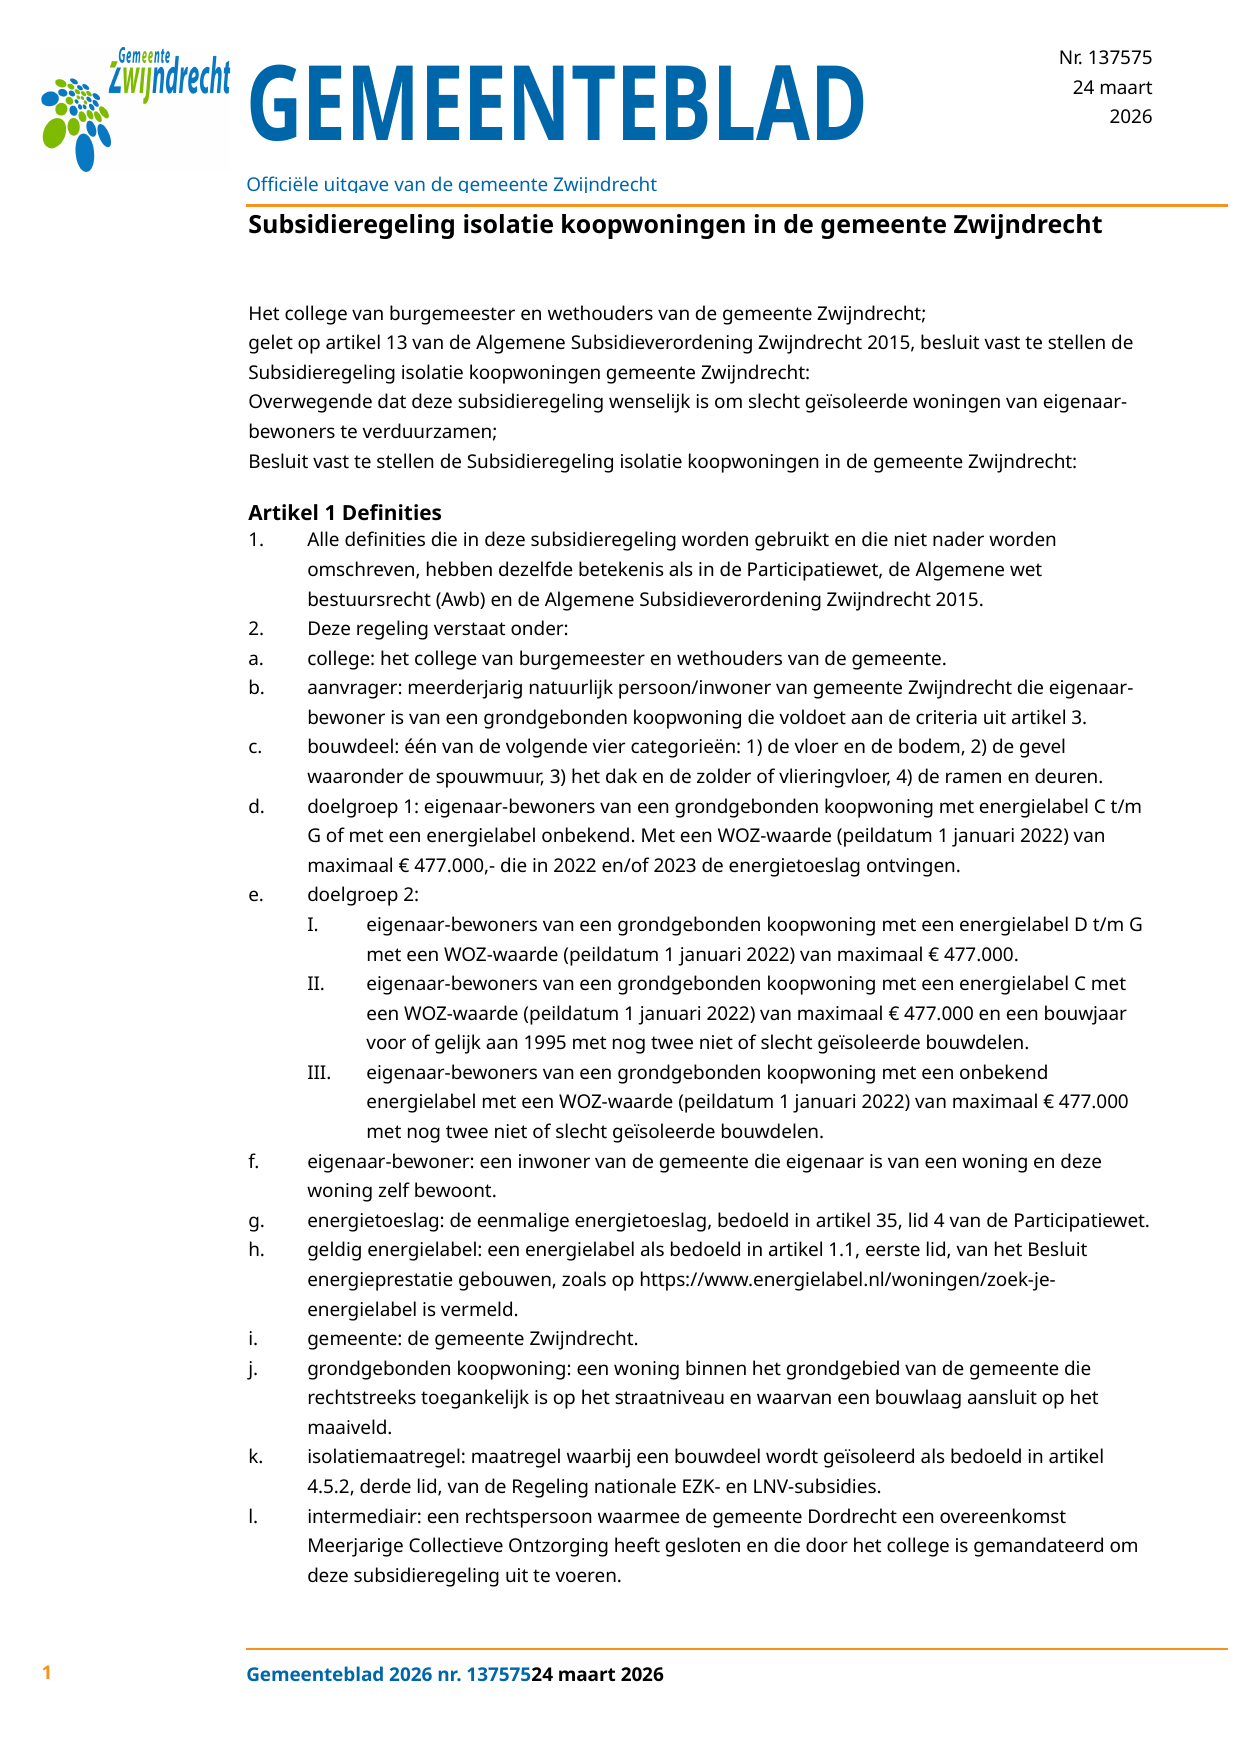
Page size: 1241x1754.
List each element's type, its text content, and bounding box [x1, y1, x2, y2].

list geldig energielabel: een energielabel als bedoeld in artikel 1.1, eerste lid, van het Besluit energieprestatie gebouwen, zoals op https://www.energielabel.nl/woningen/zoek-je-energielabel is vermeld. [248, 1237, 1152, 1322]
text Besluit vast te stellen de Subsidieregeling isolatie koopwoningen in de gemeente Zwijndrecht: [248, 448, 1152, 473]
list college: het college van burgemeester en wethouders van de gemeente. [248, 645, 1152, 671]
list gemeente: de gemeente Zwijndrecht. [248, 1325, 1152, 1351]
list energietoeslag: de eenmalige energietoeslag, bedoeld in artikel 35, lid 4 van de Participatiewet. [248, 1207, 1152, 1233]
list eigenaar-bewoners van een grondgebonden koopwoning met een energielabel D t/m G met een WOZ-waarde (peildatum 1 januari 2022) van maximaal € 477.000. [307, 911, 1152, 967]
list eigenaar-bewoners van een grondgebonden koopwoning met een energielabel C met een WOZ-waarde (peildatum 1 januari 2022) van maximaal € 477.000 en een bouwjaar voor of gelijk aan 1995 met nog twee niet of slecht geïsoleerde bouwdelen. [307, 970, 1152, 1055]
text Artikel 1 Definities [248, 498, 1152, 527]
list grondgebonden koopwoning: een woning binnen het grondgebied van de gemeente die rechtstreeks toegankelijk is op het straatniveau en waarvan een bouwlaag aansluit op het maaiveld. [248, 1355, 1152, 1440]
text Het college van burgemeester en wethouders van de gemeente Zwijndrecht; [248, 300, 1152, 326]
list Deze regeling verstaat onder: [248, 615, 1152, 641]
list doelgroep 1: eigenaar-bewoners van een grondgebonden koopwoning met energielabel C t/m G of met een energielabel onbekend. Met een WOZ-waarde (peildatum 1 januari 2022) van maximaal € 477.000,- die in 2022 en/of 2023 de energietoeslag ontvingen. [248, 793, 1152, 878]
text Overwegende dat deze subsidieregeling wenselijk is om slecht geïsoleerde woningen van eigenaar-bewoners te verduurzamen; [248, 389, 1152, 444]
list bouwdeel: één van de volgende vier categorieën: 1) de vloer en de bodem, 2) de gevel waaronder de spouwmuur, 3) het dak en de zolder of vlieringvloer, 4) de ramen en deuren. [248, 734, 1152, 789]
text gelet op artikel 13 van de Algemene Subsidieverordening Zwijndrecht 2015, besluit vast te stellen de Subsidieregeling isolatie koopwoningen gemeente Zwijndrecht: [248, 329, 1152, 385]
list eigenaar-bewoners van een grondgebonden koopwoning met een onbekend energielabel met een WOZ-waarde (peildatum 1 januari 2022) van maximaal € 477.000 met nog twee niet of slecht geïsoleerde bouwdelen. [307, 1059, 1152, 1144]
list isolatiemaatregel: maatregel waarbij een bouwdeel wordt geïsoleerd als bedoeld in artikel 4.5.2, derde lid, van de Regeling nationale EZK- en LNV-subsidies. [248, 1444, 1152, 1499]
list aanvrager: meerderjarig natuurlijk persoon/inwoner van gemeente Zwijndrecht die eigenaar-bewoner is van een grondgebonden koopwoning die voldoet aan de criteria uit artikel 3. [248, 674, 1152, 730]
list eigenaar-bewoner: een inwoner van de gemeente die eigenaar is van een woning en deze woning zelf bewoont. [248, 1148, 1152, 1203]
text Subsidieregeling isolatie koopwoningen in de gemeente Zwijndrecht [248, 207, 1152, 241]
picture [41, 47, 231, 172]
list doelgroep 2: [248, 882, 1152, 907]
list intermediair: een rechtspersoon waarmee de gemeente Dordrecht een overeenkomst Meerjarige Collectieve Ontzorging heeft gesloten en die door het college is gemandateerd om deze subsidieregeling uit te voeren. [248, 1503, 1152, 1588]
list Alle definities die in deze subsidieregeling worden gebruikt en die niet nader worden omschreven, hebben dezelfde betekenis als in de Participatiewet, de Algemene wet bestuursrecht (Awb) en de Algemene Subsidieverordening Zwijndrecht 2015. [248, 527, 1152, 612]
